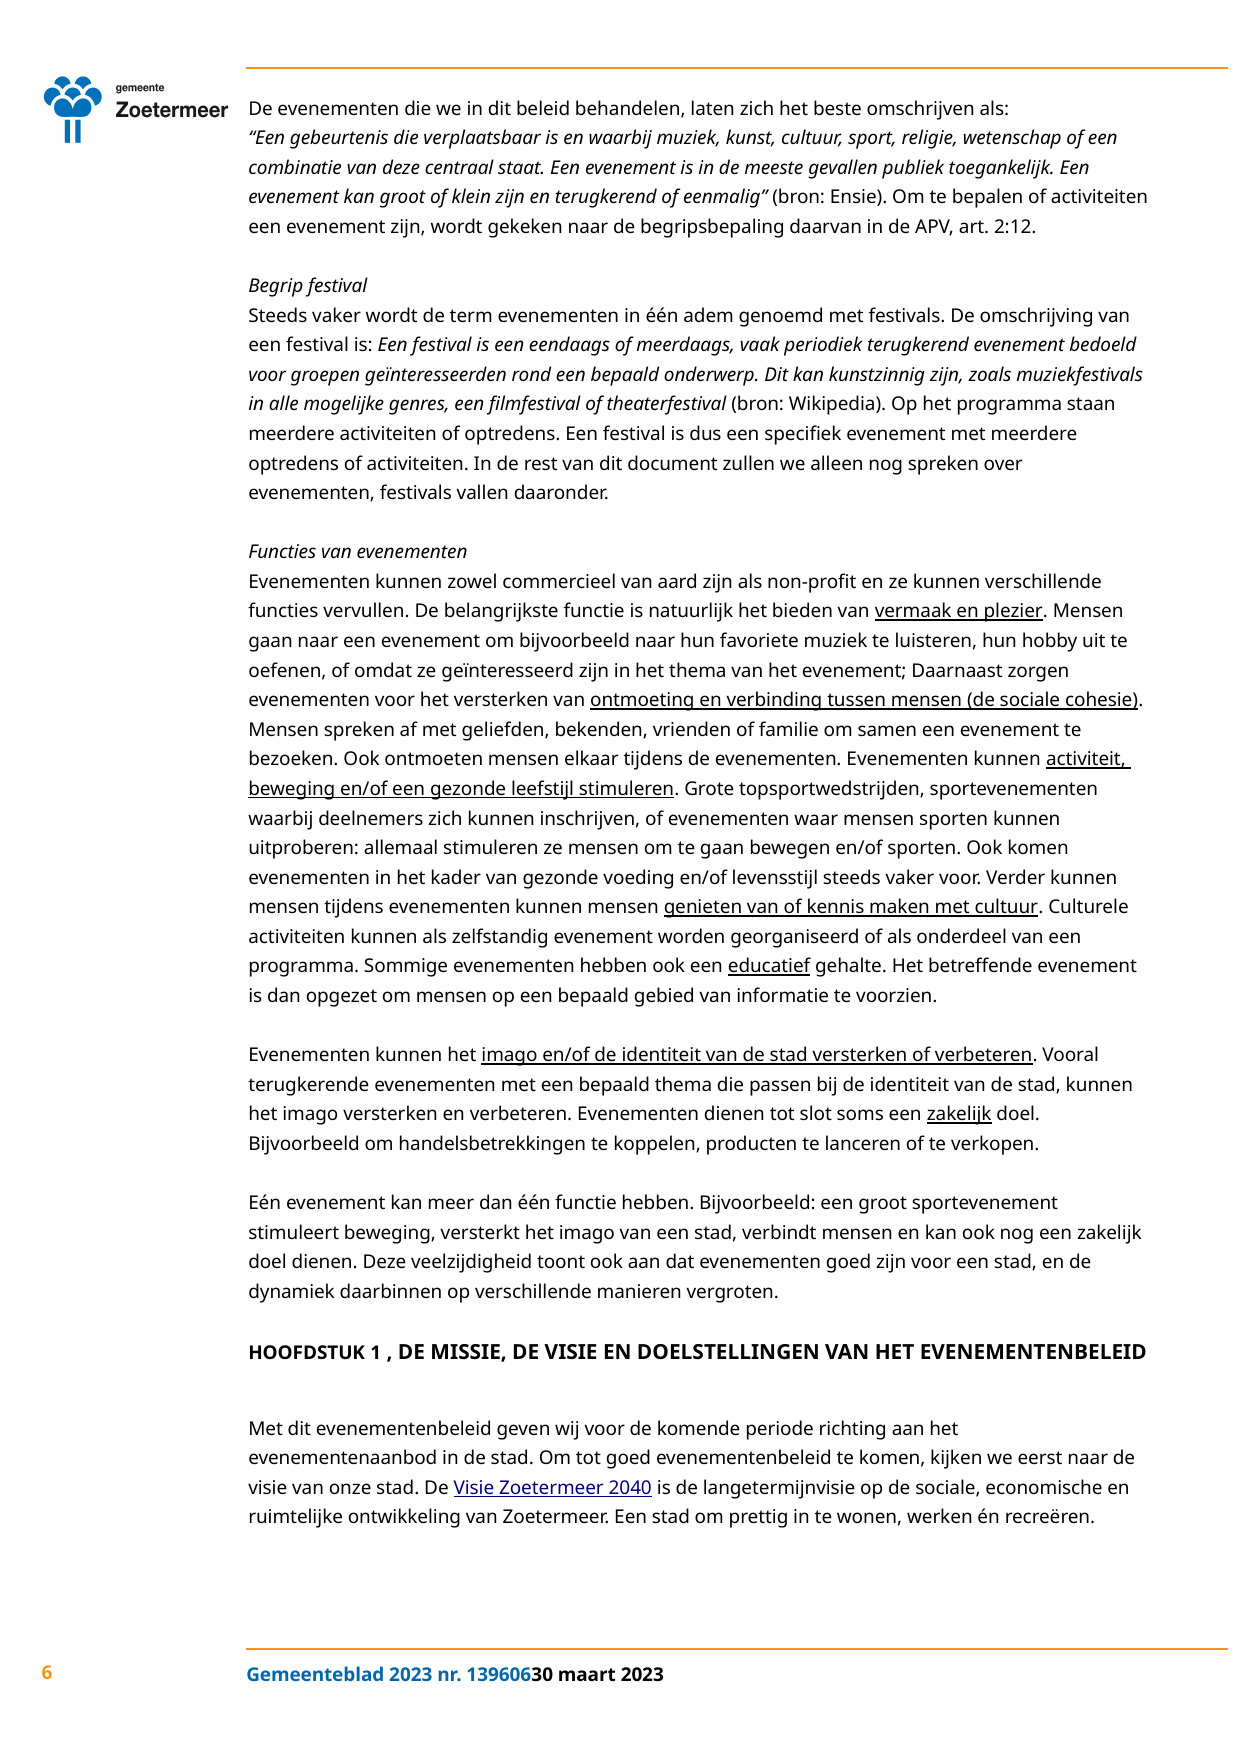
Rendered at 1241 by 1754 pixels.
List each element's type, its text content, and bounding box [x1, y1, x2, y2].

text HOOFDSTUK 1 , DE MISSIE, DE VISIE EN DOELSTELLINGEN VAN HET EVENEMENTENBELEID [248, 1337, 1152, 1366]
text Functies van evenementen [248, 538, 1152, 564]
text Steeds vaker wordt de term evenementen in één adem genoemd met festivals. De omschrijving van een festival is: Een festival is een eendaags of meerdaags, vaak periodiek terugkerend evenement bedoeld voor groepen geïnteresseerden rond een bepaald onderwerp. Dit kan kunstzinnig zijn, zoals muziekfestivals in alle mogelijke genres, een filmfestival of theaterfestival (bron: Wikipedia). Op het programma staan meerdere activiteiten of optredens. Een festival is dus een specifiek evenement met meerdere optredens of activiteiten. In de rest van dit document zullen we alleen nog spreken over evenementen, festivals vallen daaronder. [248, 302, 1152, 505]
text Evenementen kunnen het imago en/of de identiteit van de stad versterken of verbeteren. Vooral terugkerende evenementen met een bepaald thema die passen bij de identiteit van de stad, kunnen het imago versterken en verbeteren. Evenementen dienen tot slot soms een zakelijk doel. Bijvoorbeeld om handelsbetrekkingen te koppelen, producten te lanceren of te verkopen. [248, 1041, 1152, 1156]
text Eén evenement kan meer dan één functie hebben. Bijvoorbeeld: een groot sportevenement stimuleert beweging, versterkt het imago van een stad, verbindt mensen en kan ook nog een zakelijk doel dienen. Deze veelzijdigheid toont ook aan dat evenementen goed zijn voor een stad, en de dynamiek daarbinnen op verschillende manieren vergroten. [248, 1189, 1152, 1304]
picture [41, 47, 231, 172]
text Met dit evenementenbeleid geven wij voor de komende periode richting aan het evenementenaanbod in de stad. Om tot goed evenementenbeleid te komen, kijken we eerst naar de visie van onze stad. De Visie Zoetermeer 2040 is de langetermijnvisie op de sociale, economische en ruimtelijke ontwikkeling van Zoetermeer. Een stad om prettig in te wonen, werken én recreëren. [248, 1415, 1152, 1529]
text De evenementen die we in dit beleid behandelen, laten zich het beste omschrijven als: [248, 95, 1152, 121]
text Begrip festival [248, 272, 1152, 298]
text Evenementen kunnen zowel commercieel van aard zijn als non-profit en ze kunnen verschillende functies vervullen. De belangrijkste functie is natuurlijk het bieden van vermaak en plezier. Mensen gaan naar een evenement om bijvoorbeeld naar hun favoriete muziek te luisteren, hun hobby uit te oefenen, of omdat ze geïnteresseerd zijn in het thema van het evenement; Daarnaast zorgen evenementen voor het versterken van ontmoeting en verbinding tussen mensen (de sociale cohesie). Mensen spreken af met geliefden, bekenden, vrienden of familie om samen een evenement te bezoeken. Ook ontmoeten mensen elkaar tijdens de evenementen. Evenementen kunnen activiteit, beweging en/of een gezonde leefstijl stimuleren. Grote topsportwedstrijden, sportevenementen waarbij deelnemers zich kunnen inschrijven, of evenementen waar mensen sporten kunnen uitproberen: allemaal stimuleren ze mensen om te gaan bewegen en/of sporten. Ook komen evenementen in het kader van gezonde voeding en/of levensstijl steeds vaker voor. Verder kunnen mensen tijdens evenementen kunnen mensen genieten van of kennis maken met cultuur. Culturele activiteiten kunnen als zelfstandig evenement worden georganiseerd of als onderdeel van een programma. Sommige evenementen hebben ook een educatief gehalte. Het betreffende evenement is dan opgezet om mensen op een bepaald gebied van informatie te voorzien. [248, 568, 1152, 1008]
text “Een gebeurtenis die verplaatsbaar is en waarbij muziek, kunst, cultuur, sport, religie, wetenschap of een combinatie van deze centraal staat. Een evenement is in de meeste gevallen publiek toegankelijk. Een evenement kan groot of klein zijn en terugkerend of eenmalig” (bron: Ensie). Om te bepalen of activiteiten een evenement zijn, wordt gekeken naar de begripsbepaling daarvan in de APV, art. 2:12. [248, 124, 1152, 239]
